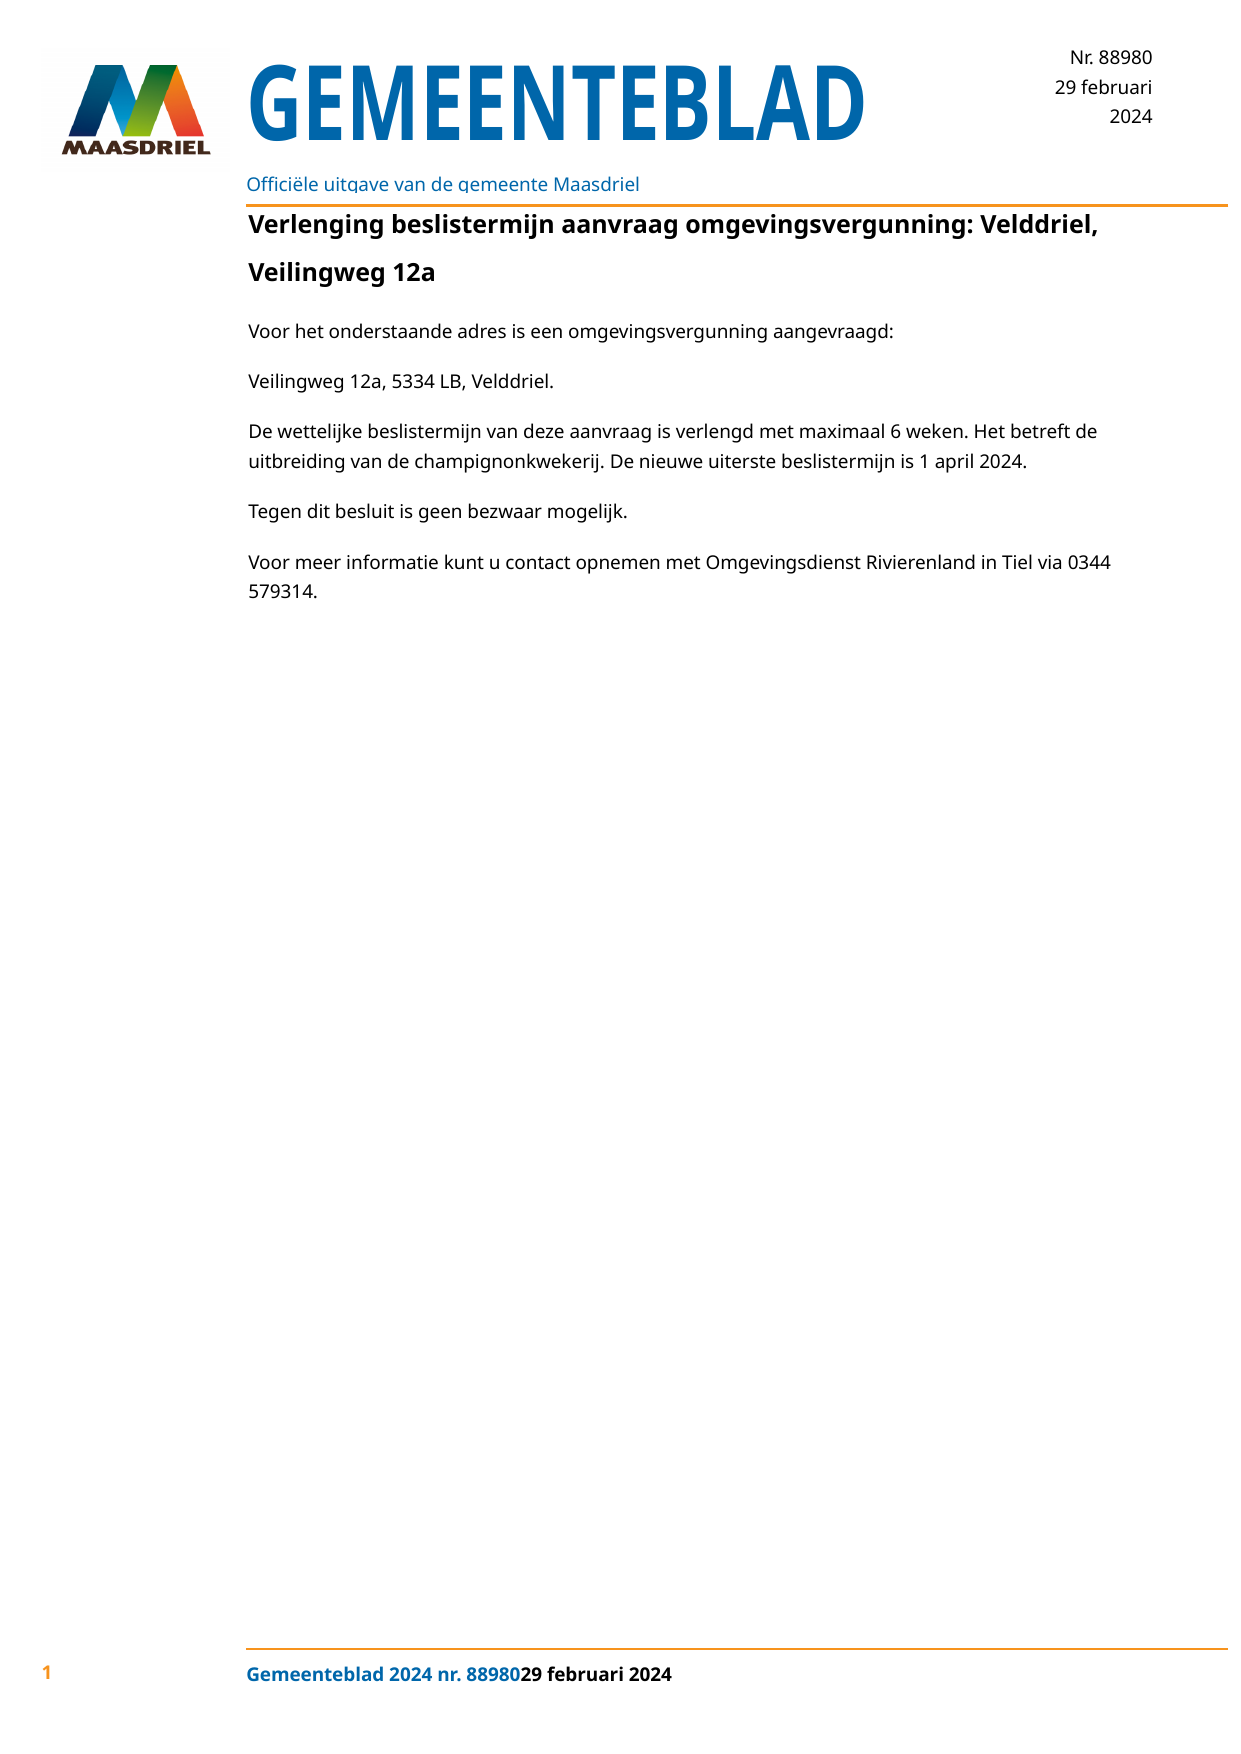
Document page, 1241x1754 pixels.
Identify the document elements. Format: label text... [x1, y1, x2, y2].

text Voor meer informatie kunt u contact opnemen met Omgevingsdienst Rivierenland in Tiel via 0344 579314. [248, 549, 1152, 604]
text Voor het onderstaande adres is een omgevingsvergunning aangevraagd: [248, 318, 1152, 344]
text Veilingweg 12a, 5334 LB, Velddriel. [248, 368, 1152, 394]
text Tegen dit besluit is geen bezwaar mogelijk. [248, 499, 1152, 524]
picture [41, 47, 231, 172]
text Verlenging beslistermijn aanvraag omgevingsvergunning: Velddriel, Veilingweg 12a [248, 207, 1152, 288]
text De wettelijke beslistermijn van deze aanvraag is verlengd met maximaal 6 weken. Het betreft de uitbreiding van de champignonkwekerij. De nieuwe uiterste beslistermijn is 1 april 2024. [248, 419, 1152, 474]
